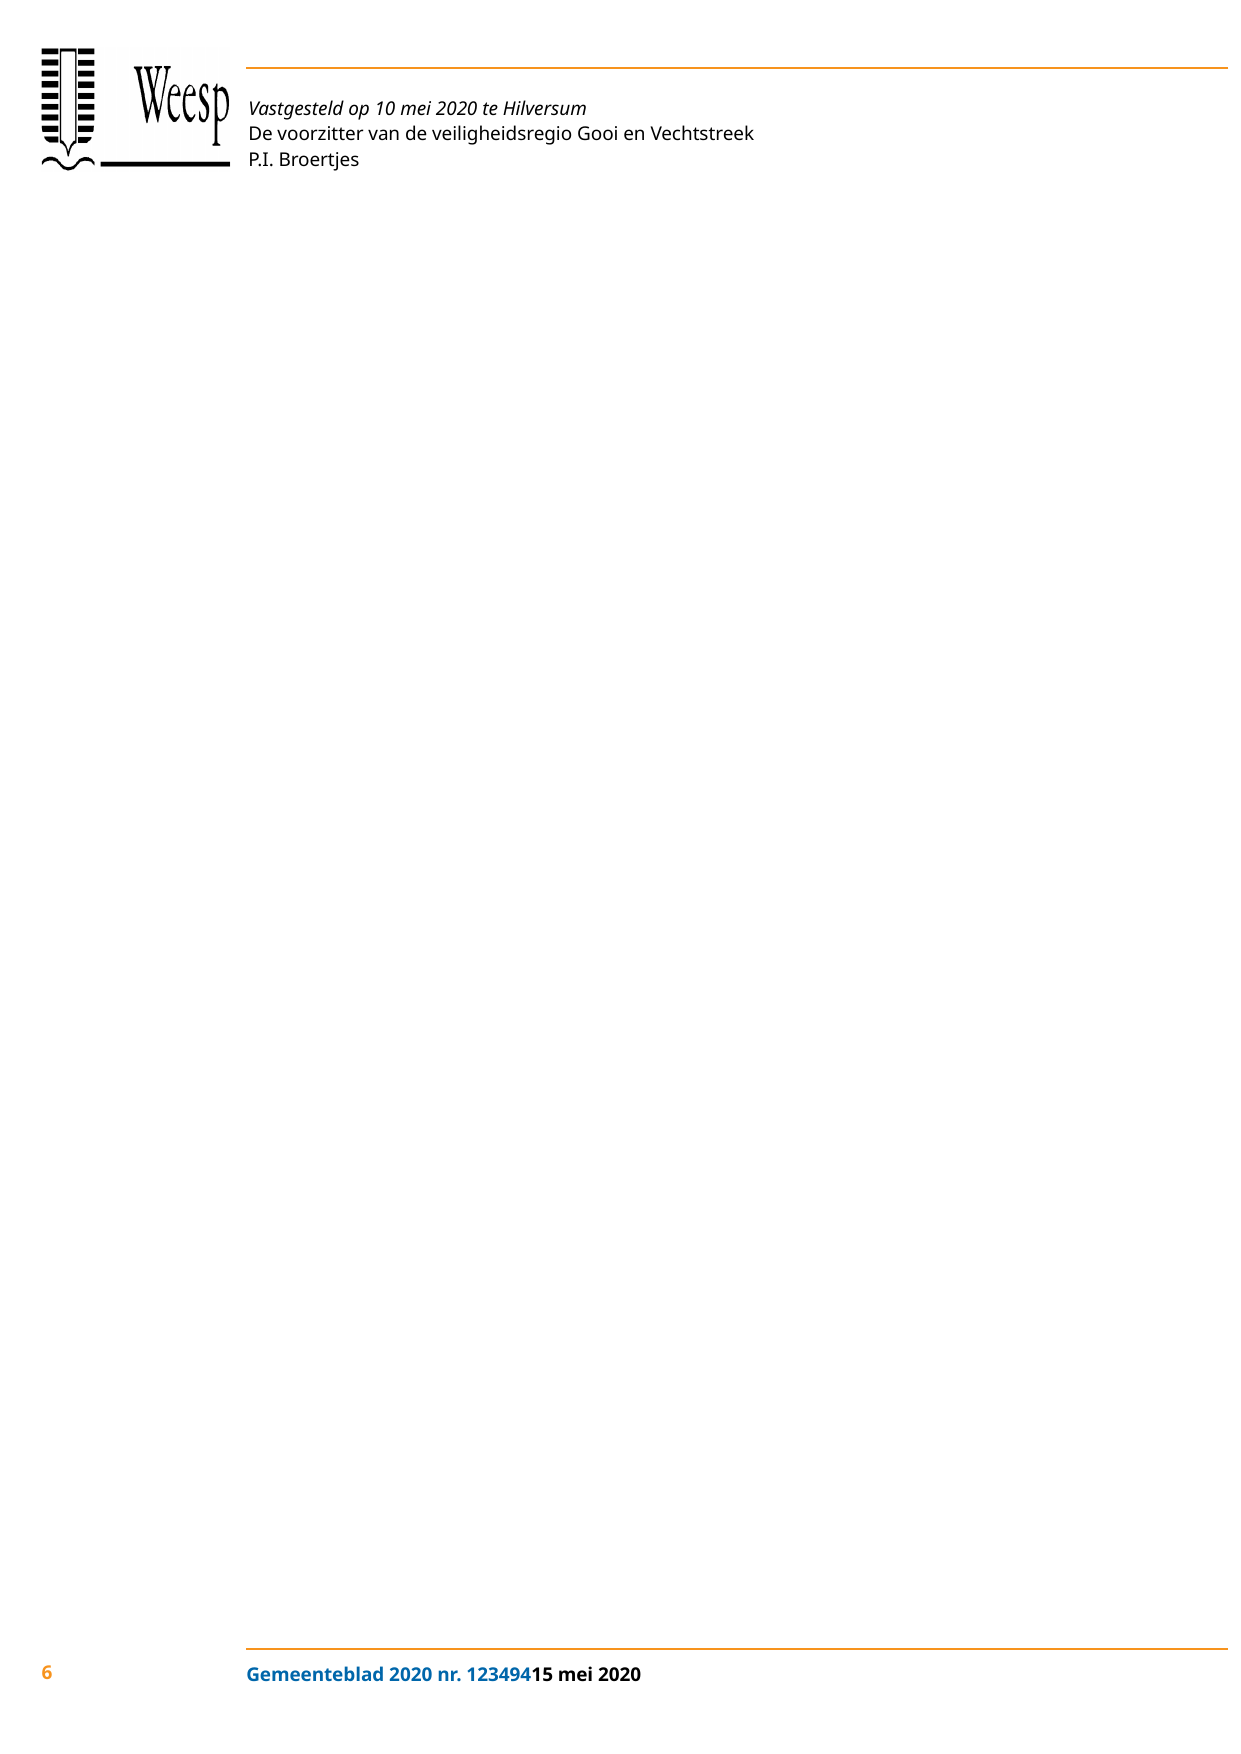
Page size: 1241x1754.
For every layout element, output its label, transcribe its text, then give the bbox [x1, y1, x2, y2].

picture [41, 47, 231, 172]
text De voorzitter van de veiligheidsregio Gooi en Vechtstreek [248, 121, 1152, 146]
text Vastgesteld op 10 mei 2020 te Hilversum [248, 95, 1152, 121]
text P.I. Broertjes [248, 146, 1152, 172]
